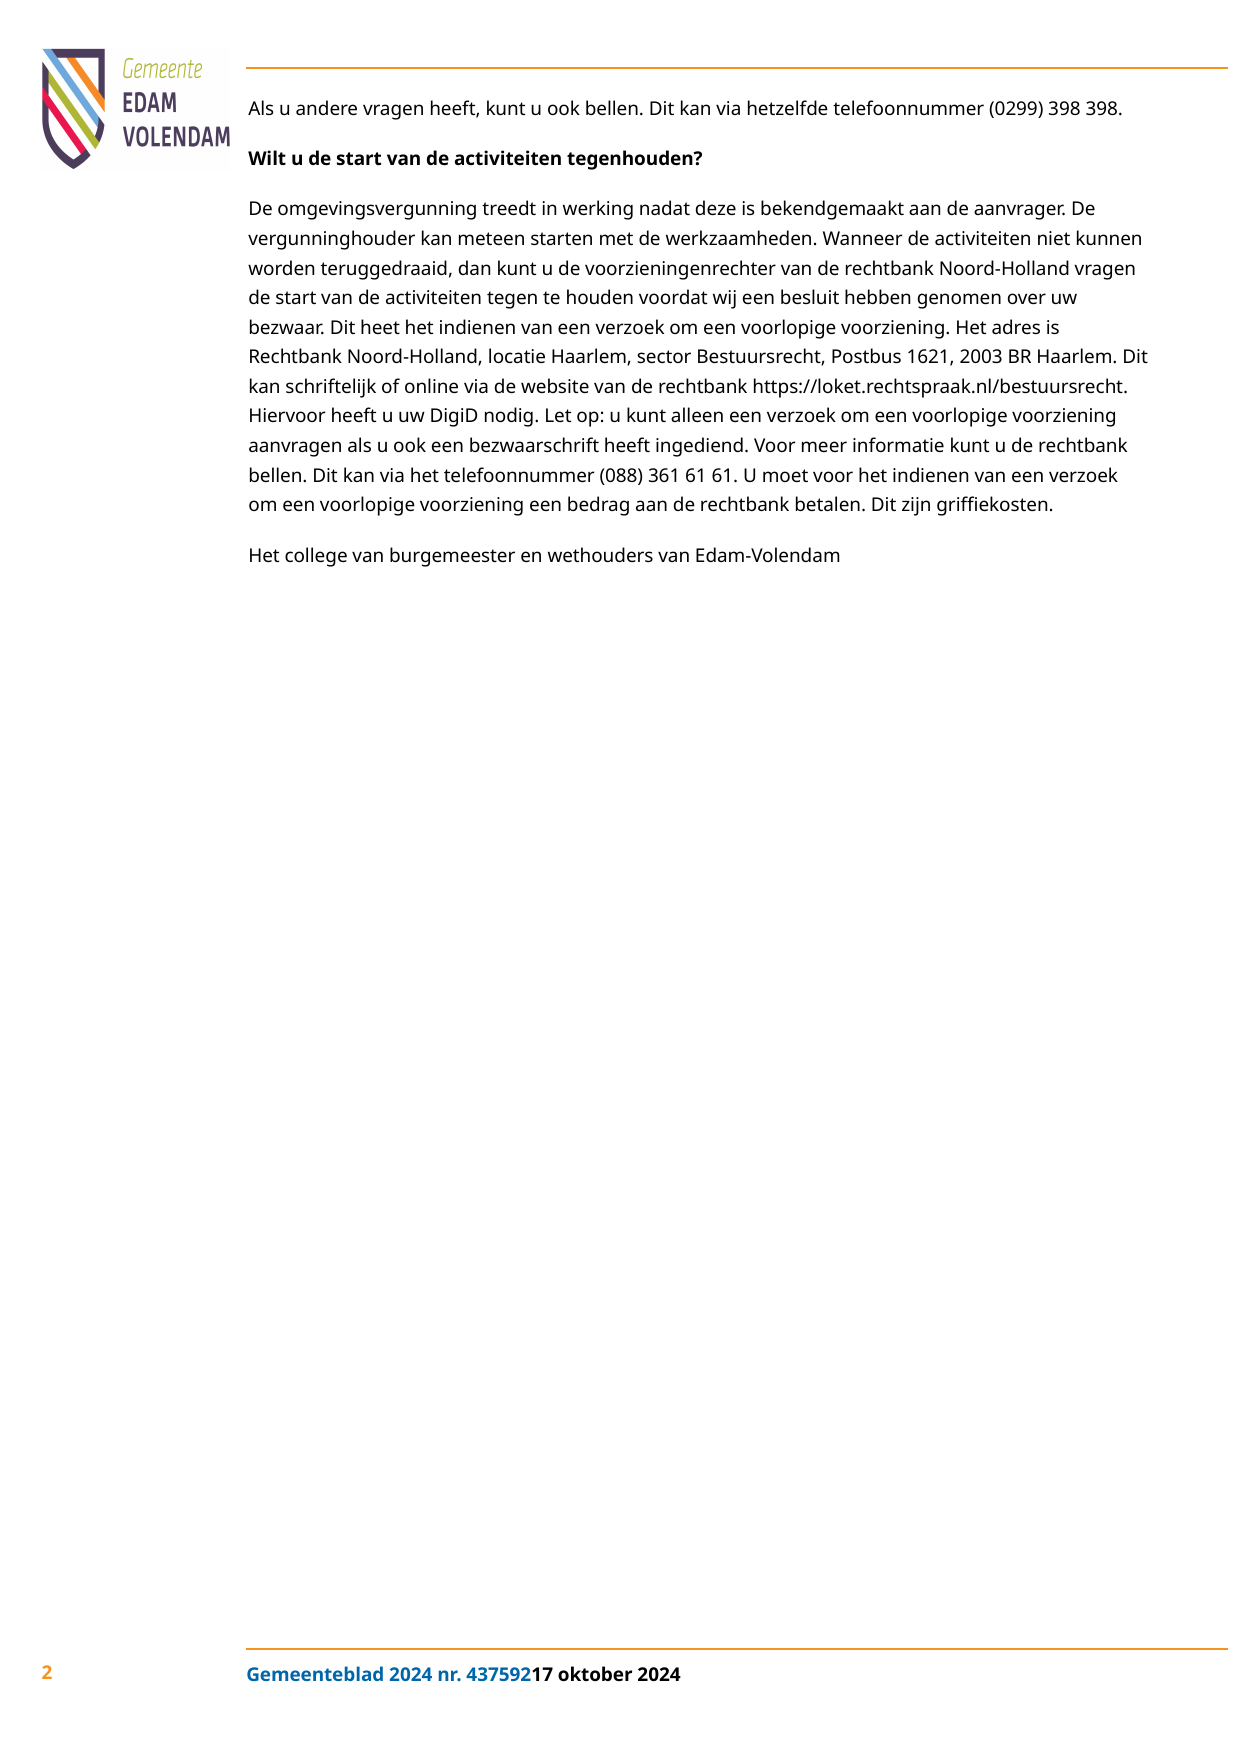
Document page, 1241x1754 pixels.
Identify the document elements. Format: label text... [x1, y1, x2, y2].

picture [41, 47, 231, 172]
text Het college van burgemeester en wethouders van Edam-Volendam [248, 542, 1152, 568]
text De omgevingsvergunning treedt in werking nadat deze is bekendgemaakt aan de aanvrager. De vergunninghouder kan meteen starten met de werkzaamheden. Wanneer de activiteiten niet kunnen worden teruggedraaid, dan kunt u de voorzieningenrechter van de rechtbank Noord-Holland vragen de start van de activiteiten tegen te houden voordat wij een besluit hebben genomen over uw bezwaar. Dit heet het indienen van een verzoek om een voorlopige voorziening. Het adres is Rechtbank Noord-Holland, locatie Haarlem, sector Bestuursrecht, Postbus 1621, 2003 BR Haarlem. Dit kan schriftelijk of online via de website van de rechtbank https://loket.rechtspraak.nl/bestuursrecht. Hiervoor heeft u uw DigiD nodig. Let op: u kunt alleen een verzoek om een voorlopige voorziening aanvragen als u ook een bezwaarschrift heeft ingediend. Voor meer informatie kunt u de rechtbank bellen. Dit kan via het telefoonnummer (088) 361 61 61. U moet voor het indienen van een verzoek om een voorlopige voorziening een bedrag aan de rechtbank betalen. Dit zijn griffiekosten. [248, 196, 1152, 517]
text Wilt u de start van de activiteiten tegenhouden? [248, 145, 1152, 171]
text Als u andere vragen heeft, kunt u ook bellen. Dit kan via hetzelfde telefoonnummer (0299) 398 398. [248, 95, 1152, 121]
